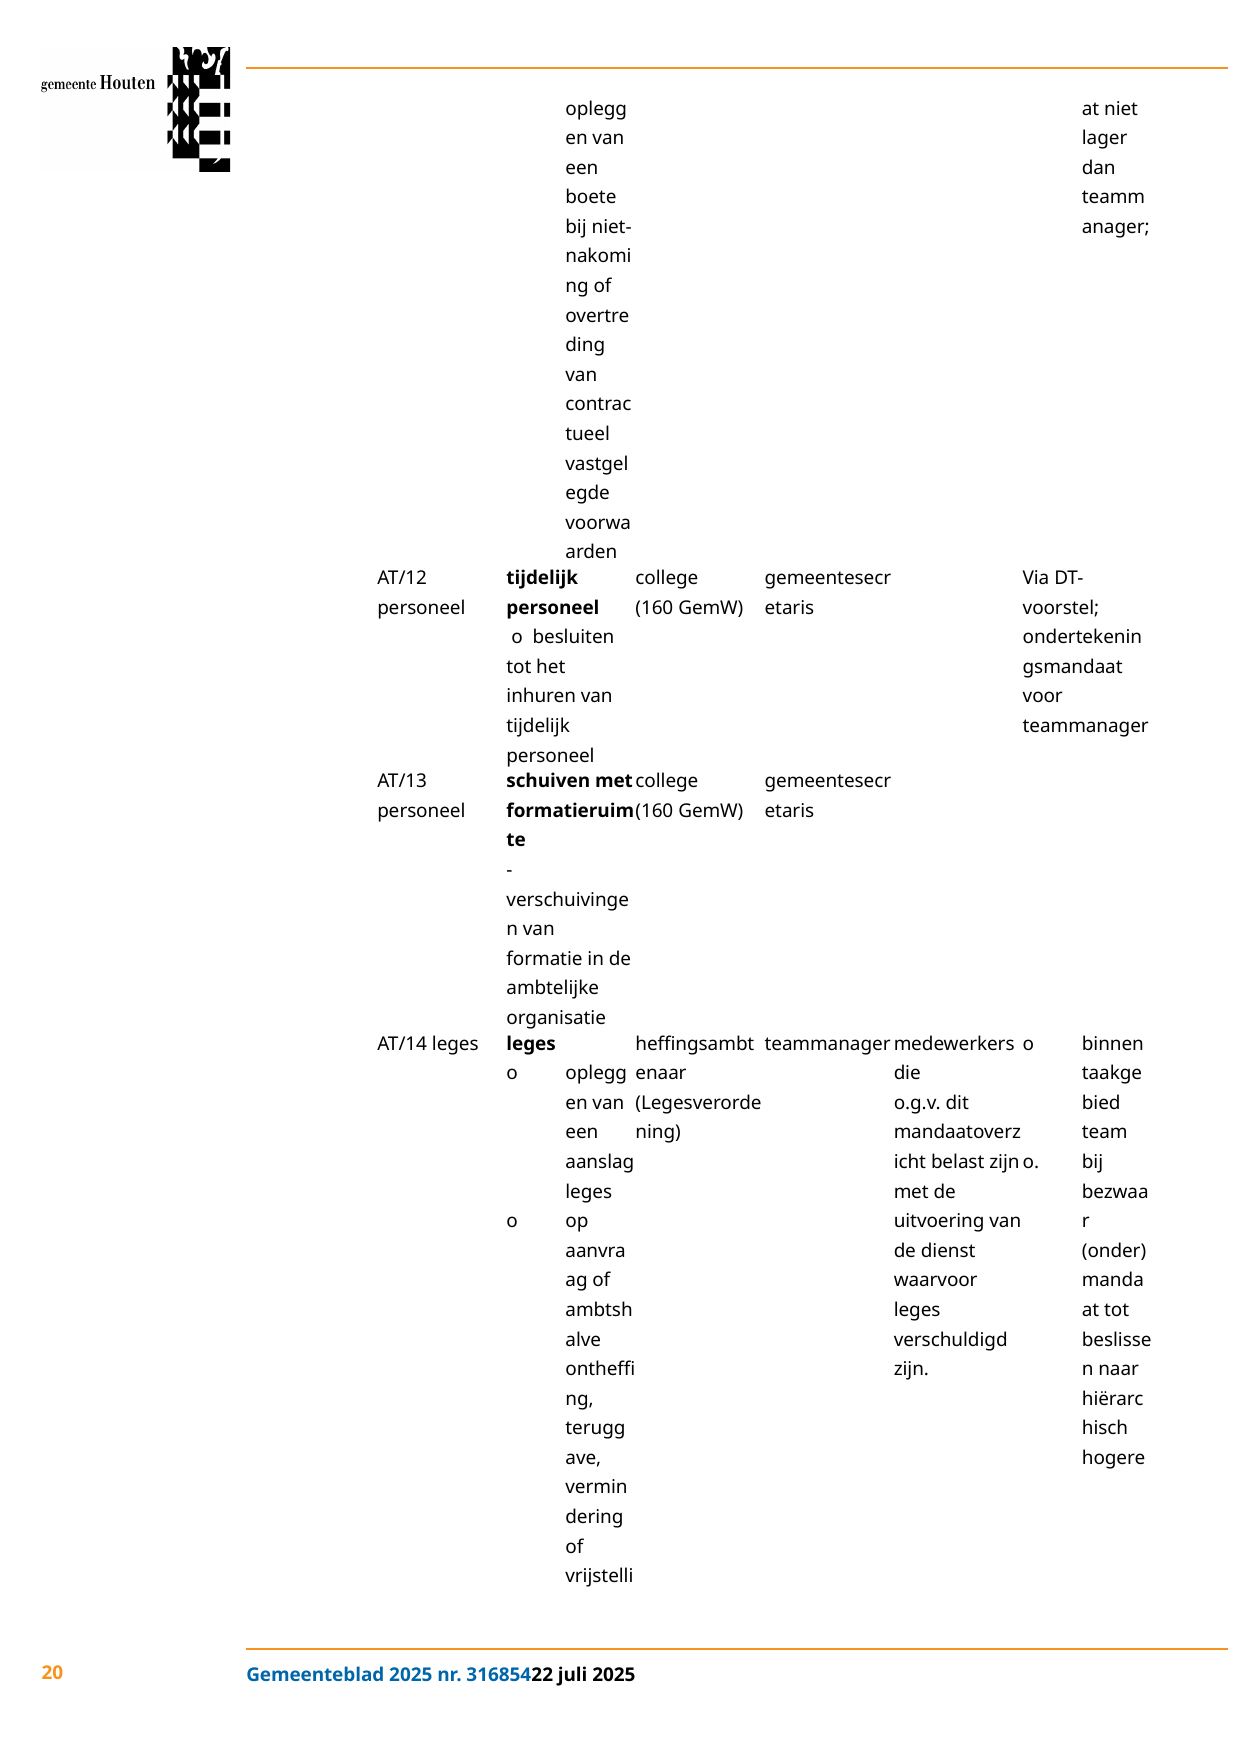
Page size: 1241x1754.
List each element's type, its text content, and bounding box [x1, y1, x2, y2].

table_cell [1023, 768, 1152, 1030]
table_cell [248, 768, 377, 1030]
table_header [764, 95, 893, 564]
table_cell Via DT-voorstel; ondertekeningsmandaat voor teammanager [1023, 564, 1152, 767]
table_header [248, 95, 377, 564]
table_cell teammanager [764, 1030, 893, 1588]
table_header [377, 95, 506, 564]
table_cell schuiven met formatieruimte - verschuivingen van formatie in de ambtelijke organisatie [506, 768, 635, 1030]
table_cell AT/13 personeel [377, 768, 506, 1030]
table_header [894, 95, 1022, 564]
table_cell AT/12 personeel [377, 564, 506, 767]
table_cell gemeentesecretaris [764, 768, 893, 1030]
table_header opleggen van een boete bij niet-nakoming of overtreding van contractueel vastgelegde voorwaarden [506, 95, 635, 564]
table_cell [248, 1030, 377, 1588]
table_header [635, 95, 764, 564]
table_header at niet lager dan teammanager; [1023, 95, 1152, 564]
table_cell college (160 GemW) [635, 564, 764, 767]
table_cell college (160 GemW) [635, 768, 764, 1030]
table_cell [894, 768, 1022, 1030]
table_cell binnen taakgebied team bij bezwaar (onder)mandaat tot beslissen naar hiërarchisch hogere [1023, 1030, 1152, 1588]
table_cell heffingsambtenaar (Legesverordening) [635, 1030, 764, 1588]
table_cell leges opleggen van een aanslag leges op aanvraag of ambtshalve ontheffing, teruggave, vermindering of vrijstelli [506, 1030, 635, 1588]
table_cell AT/14 leges [377, 1030, 506, 1588]
picture [41, 47, 231, 172]
table_cell [248, 564, 377, 767]
table_cell [894, 564, 1022, 767]
table_cell tijdelijk personeel o besluiten tot het inhuren van tijdelijk personeel [506, 564, 635, 767]
table_cell medewerkers die o.g.v. dit mandaatoverzicht belast zijn met de uitvoering van de dienst waarvoor leges verschuldigd zijn. [894, 1030, 1022, 1588]
table_cell gemeentesecretaris [764, 564, 893, 767]
